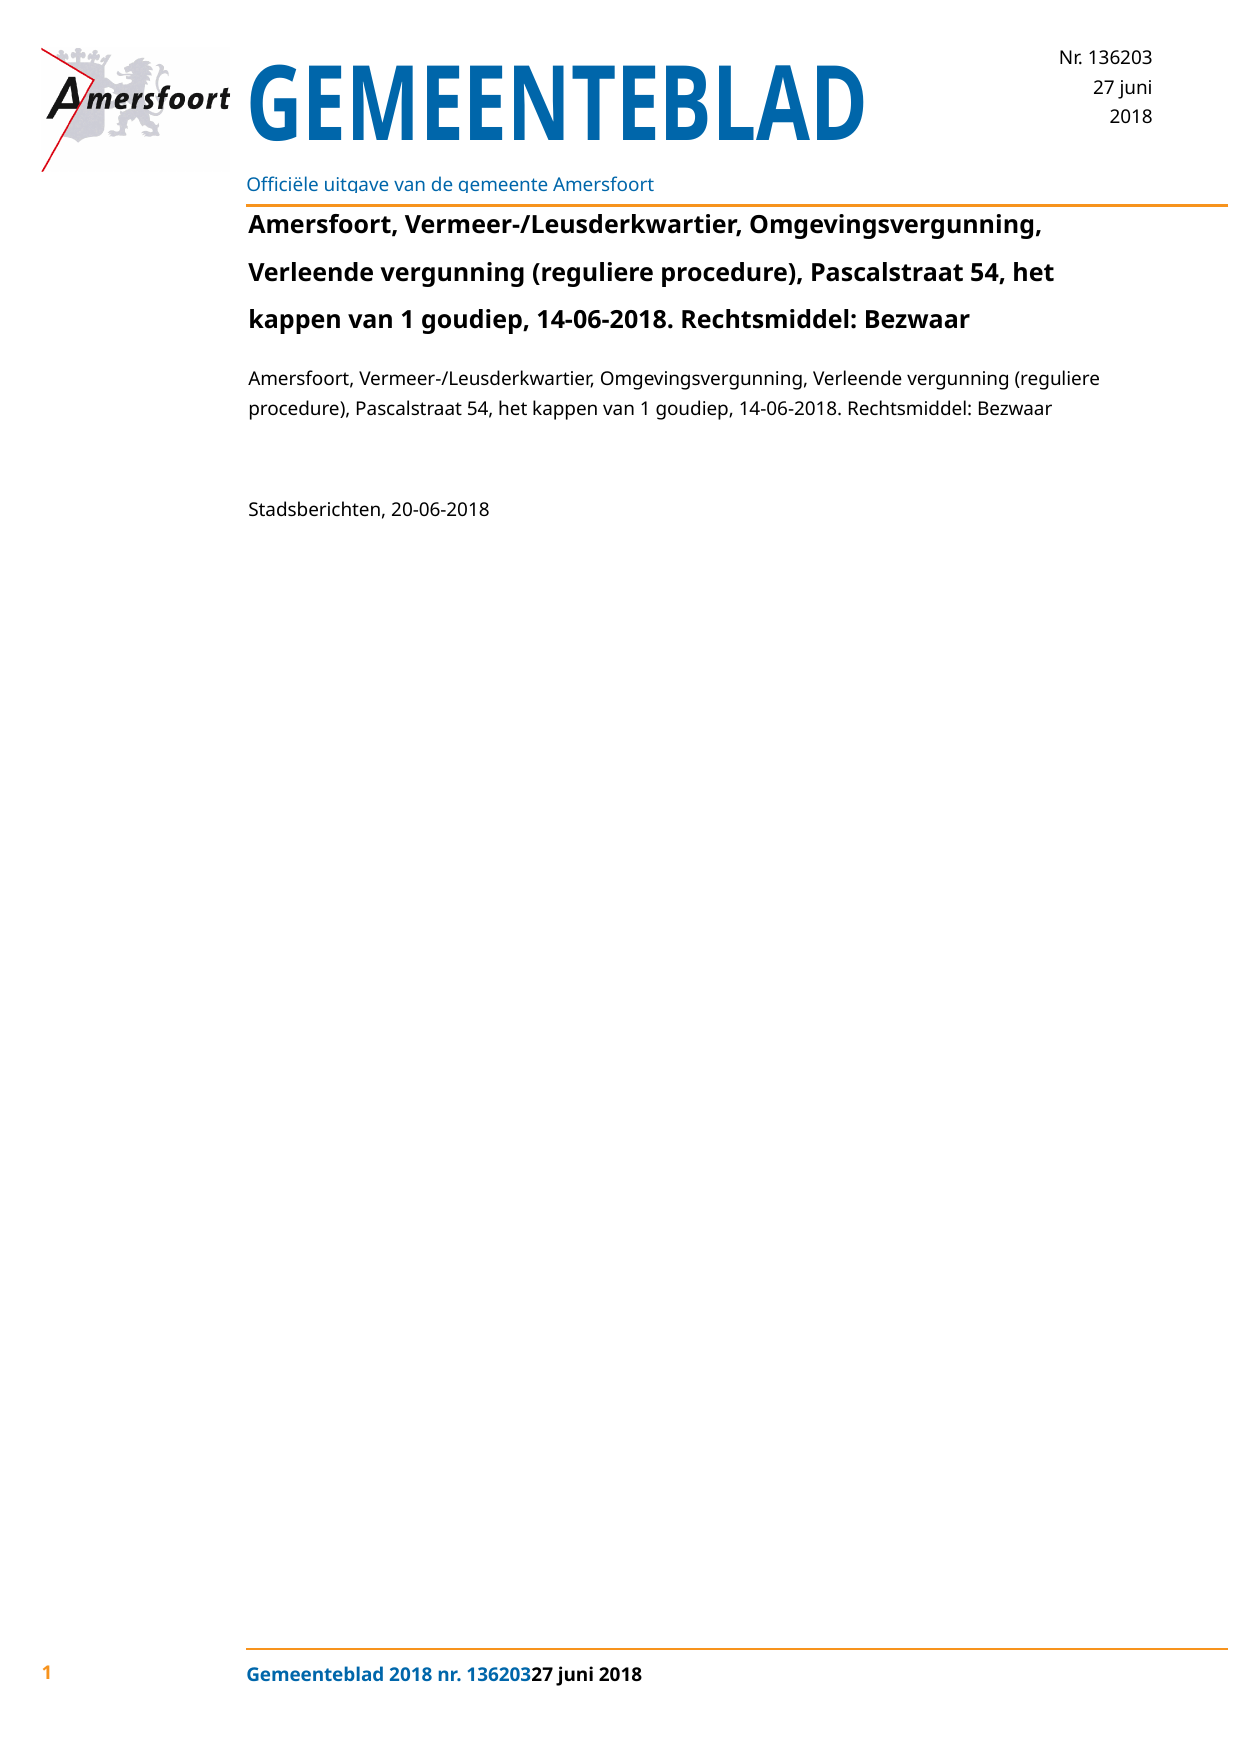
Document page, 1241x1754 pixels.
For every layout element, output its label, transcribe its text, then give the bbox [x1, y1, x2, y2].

text Amersfoort, Vermeer-/Leusderkwartier, Omgevingsvergunning, Verleende vergunning (reguliere procedure), Pascalstraat 54, het kappen van 1 goudiep, 14-06-2018. Rechtsmiddel: Bezwaar [248, 366, 1152, 421]
text Stadsberichten, 20-06-2018 [248, 496, 1152, 522]
picture [41, 47, 231, 172]
text Amersfoort, Vermeer-/Leusderkwartier, Omgevingsvergunning, Verleende vergunning (reguliere procedure), Pascalstraat 54, het kappen van 1 goudiep, 14-06-2018. Rechtsmiddel: Bezwaar [248, 207, 1152, 336]
